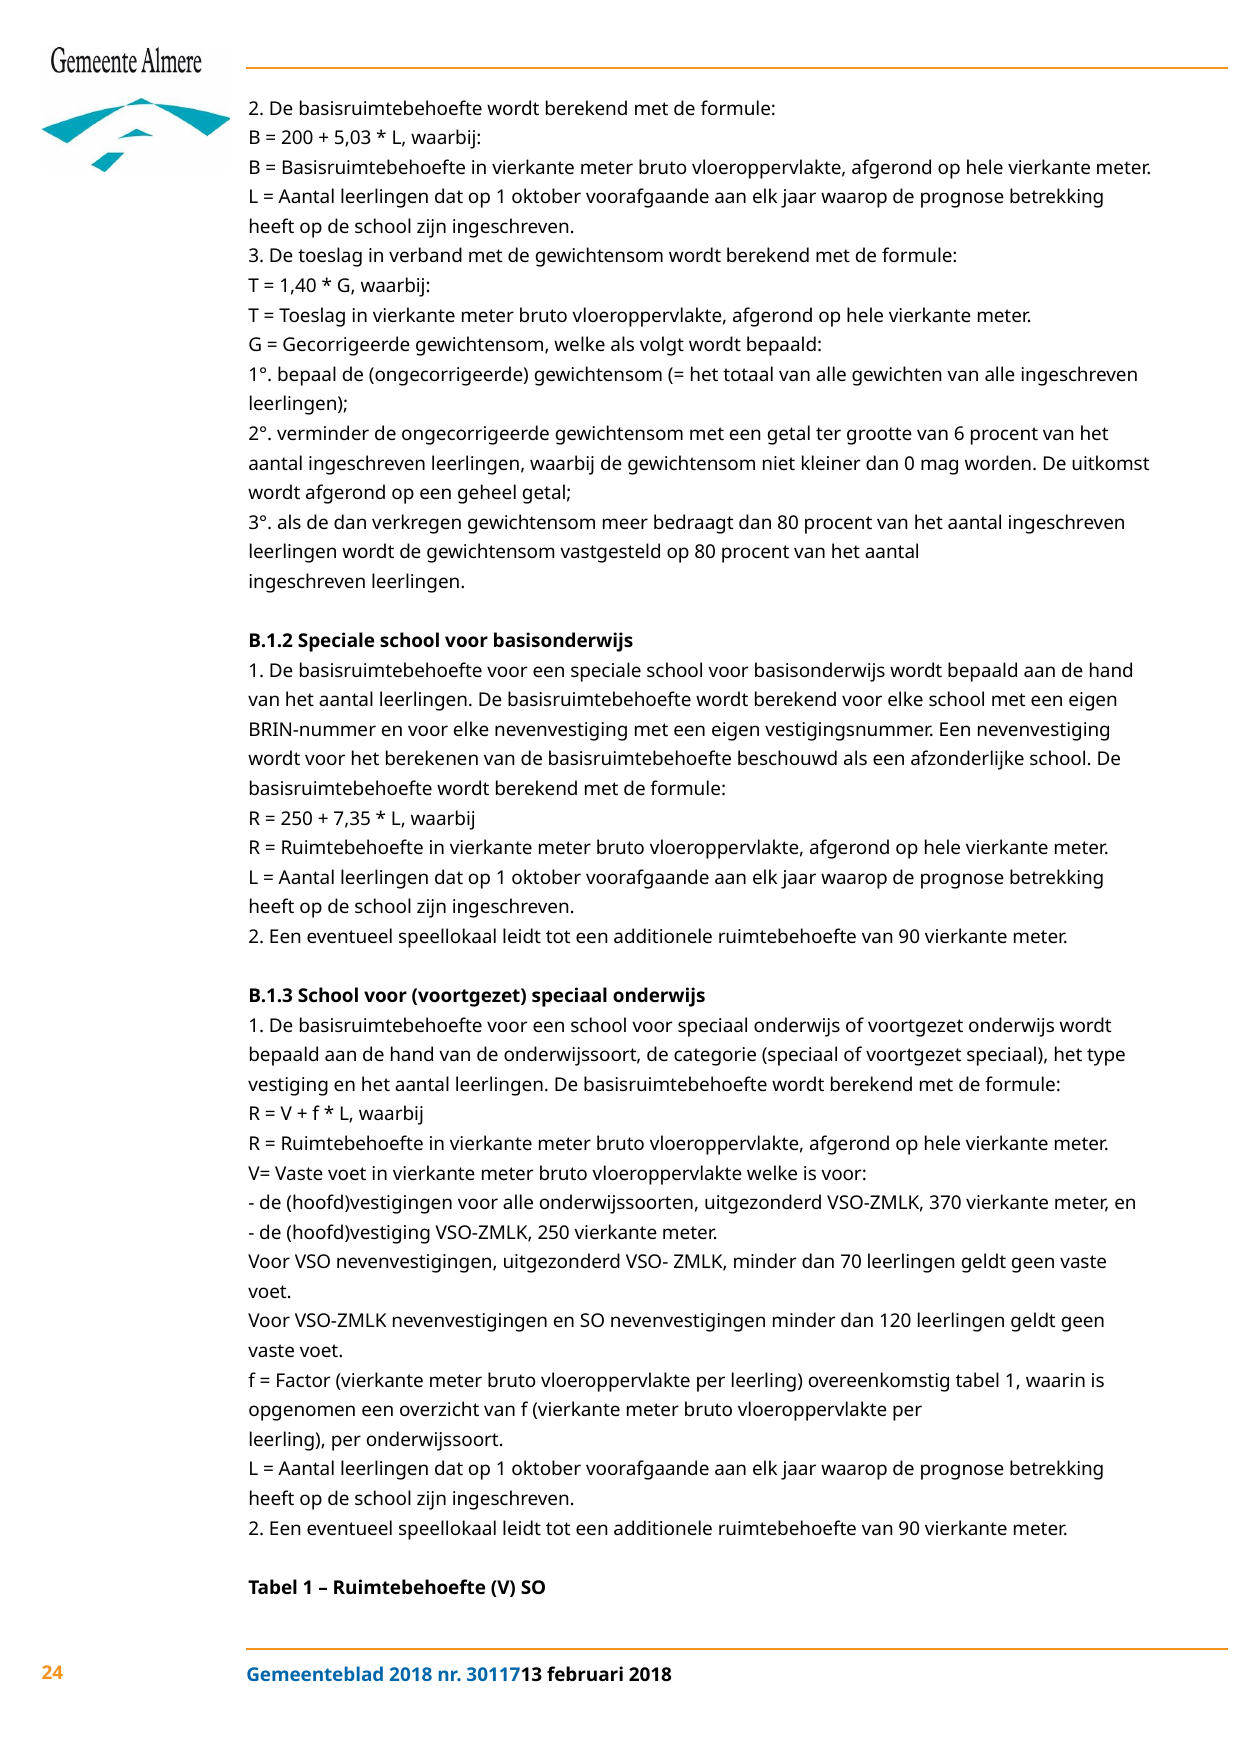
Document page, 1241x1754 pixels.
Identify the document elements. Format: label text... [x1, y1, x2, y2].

text 3°. als de dan verkregen gewichtensom meer bedraagt dan 80 procent van het aantal ingeschreven leerlingen wordt de gewichtensom vastgesteld op 80 procent van het aantal [248, 509, 1152, 564]
text 1. De basisruimtebehoefte voor een school voor speciaal onderwijs of voortgezet onderwijs wordt bepaald aan de hand van de onderwijssoort, de categorie (speciaal of voortgezet speciaal), het type vestiging en het aantal leerlingen. De basisruimtebehoefte wordt berekend met de formule: [248, 1012, 1152, 1097]
picture [41, 47, 231, 172]
text - de (hoofd)vestiging VSO-ZMLK, 250 vierkante meter. [248, 1219, 1152, 1245]
text V= Vaste voet in vierkante meter bruto vloeroppervlakte welke is voor: [248, 1160, 1152, 1186]
text 2. Een eventueel speellokaal leidt tot een additionele ruimtebehoefte van 90 vierkante meter. [248, 923, 1152, 949]
text G = Gecorrigeerde gewichtensom, welke als volgt wordt bepaald: [248, 331, 1152, 357]
text ingeschreven leerlingen. [248, 568, 1152, 594]
text 2. Een eventueel speellokaal leidt tot een additionele ruimtebehoefte van 90 vierkante meter. [248, 1515, 1152, 1541]
text T = Toeslag in vierkante meter bruto vloeroppervlakte, afgerond op hele vierkante meter. [248, 302, 1152, 328]
text R = Ruimtebehoefte in vierkante meter bruto vloeroppervlakte, afgerond op hele vierkante meter. [248, 834, 1152, 860]
text Tabel 1 – Ruimtebehoefte (V) SO [248, 1574, 1152, 1600]
text R = 250 + 7,35 * L, waarbij [248, 805, 1152, 831]
text f = Factor (vierkante meter bruto vloeroppervlakte per leerling) overeenkomstig tabel 1, waarin is opgenomen een overzicht van f (vierkante meter bruto vloeroppervlakte per [248, 1367, 1152, 1422]
text B = Basisruimtebehoefte in vierkante meter bruto vloeroppervlakte, afgerond op hele vierkante meter. [248, 154, 1152, 180]
text 1. De basisruimtebehoefte voor een speciale school voor basisonderwijs wordt bepaald aan de hand van het aantal leerlingen. De basisruimtebehoefte wordt berekend voor elke school met een eigen BRIN-nummer en voor elke nevenvestiging met een eigen vestigingsnummer. Een nevenvestiging wordt voor het berekenen van de basisruimtebehoefte beschouwd als een afzonderlijke school. De basisruimtebehoefte wordt berekend met de formule: [248, 657, 1152, 801]
text L = Aantal leerlingen dat op 1 oktober voorafgaande aan elk jaar waarop de prognose betrekking heeft op de school zijn ingeschreven. [248, 864, 1152, 919]
text 2°. verminder de ongecorrigeerde gewichtensom met een getal ter grootte van 6 procent van het aantal ingeschreven leerlingen, waarbij de gewichtensom niet kleiner dan 0 mag worden. De uitkomst wordt afgerond op een geheel getal; [248, 420, 1152, 505]
text L = Aantal leerlingen dat op 1 oktober voorafgaande aan elk jaar waarop de prognose betrekking heeft op de school zijn ingeschreven. [248, 1456, 1152, 1511]
text B = 200 + 5,03 * L, waarbij: [248, 124, 1152, 150]
text Voor VSO-ZMLK nevenvestigingen en SO nevenvestigingen minder dan 120 leerlingen geldt geen vaste voet. [248, 1308, 1152, 1363]
text T = 1,40 * G, waarbij: [248, 272, 1152, 298]
text B.1.3 School voor (voortgezet) speciaal onderwijs [248, 982, 1152, 1008]
text L = Aantal leerlingen dat op 1 oktober voorafgaande aan elk jaar waarop de prognose betrekking heeft op de school zijn ingeschreven. [248, 183, 1152, 239]
text Voor VSO nevenvestigingen, uitgezonderd VSO- ZMLK, minder dan 70 leerlingen geldt geen vaste voet. [248, 1248, 1152, 1304]
text 1°. bepaal de (ongecorrigeerde) gewichtensom (= het totaal van alle gewichten van alle ingeschreven leerlingen); [248, 361, 1152, 416]
text - de (hoofd)vestigingen voor alle onderwijssoorten, uitgezonderd VSO-ZMLK, 370 vierkante meter, en [248, 1189, 1152, 1215]
text 2. De basisruimtebehoefte wordt berekend met de formule: [248, 95, 1152, 121]
text R = Ruimtebehoefte in vierkante meter bruto vloeroppervlakte, afgerond op hele vierkante meter. [248, 1130, 1152, 1156]
text R = V + f * L, waarbij [248, 1101, 1152, 1126]
text leerling), per onderwijssoort. [248, 1426, 1152, 1452]
text 3. De toeslag in verband met de gewichtensom wordt berekend met de formule: [248, 243, 1152, 268]
text B.1.2 Speciale school voor basisonderwijs [248, 627, 1152, 653]
